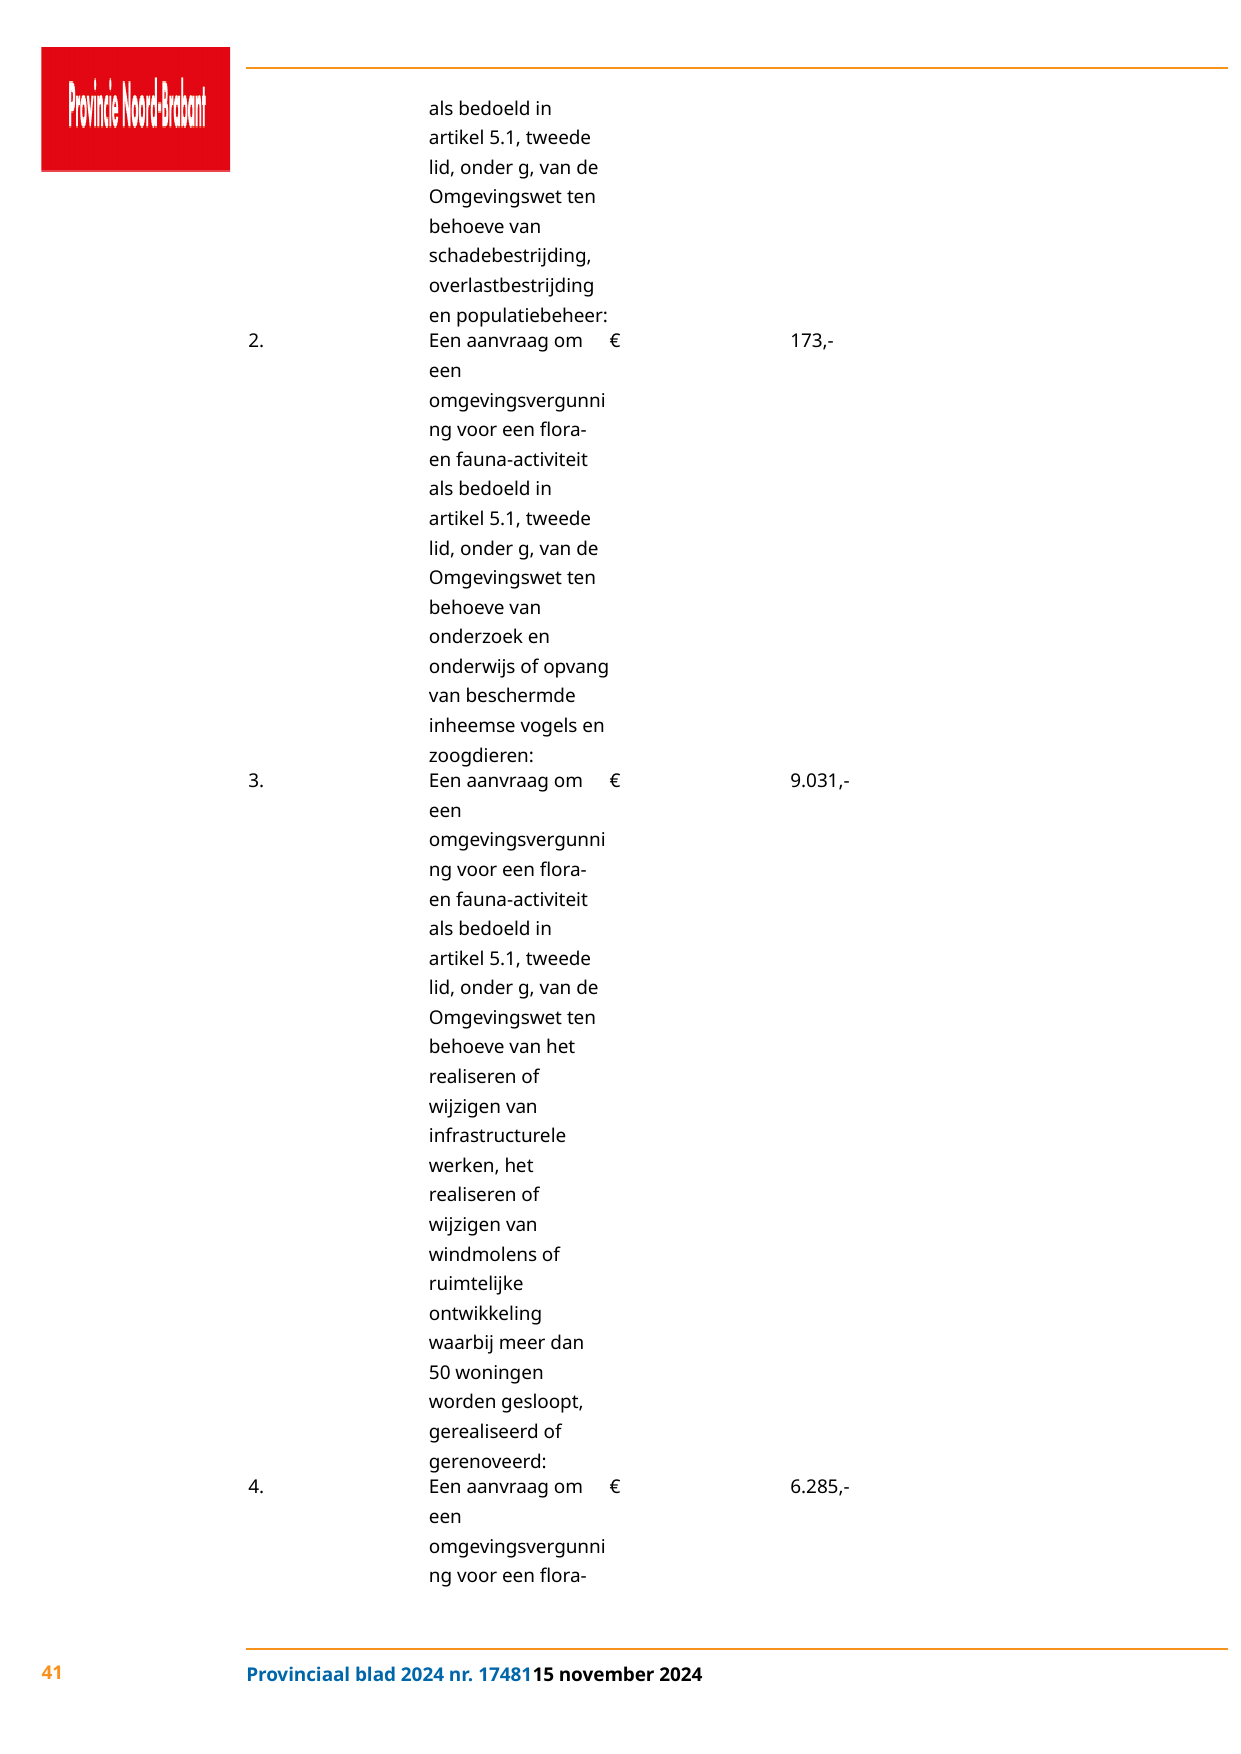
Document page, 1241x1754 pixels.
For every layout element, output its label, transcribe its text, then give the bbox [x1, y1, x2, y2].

table_cell Een aanvraag om een omgevingsvergunning voor een flora- en fauna-activiteit als bedoeld in artikel 5.1, tweede lid, onder g, van de Omgevingswet ten behoeve van het realiseren of wijzigen van infrastructurele werken, het realiseren of wijzigen van windmolens of ruimtelijke ontwikkeling waarbij meer dan 50 woningen worden gesloopt, gerealiseerd of gerenoveerd: [429, 768, 609, 1474]
table_cell 2. [248, 328, 429, 767]
table_cell € [609, 328, 790, 767]
table_cell [609, 95, 790, 328]
table_cell € [609, 768, 790, 1474]
table_cell [790, 95, 971, 328]
table_cell 4. [248, 1474, 429, 1588]
table_cell € [609, 1474, 790, 1588]
table_cell als bedoeld in artikel 5.1, tweede lid, onder g, van de Omgevingswet ten behoeve van schadebestrijding, overlastbestrijding en populatiebeheer: [429, 95, 609, 328]
table_cell Een aanvraag om een omgevingsvergunning voor een flora- en fauna-activiteit als bedoeld in artikel 5.1, tweede lid, onder g, van de Omgevingswet ten behoeve van onderzoek en onderwijs of opvang van beschermde inheemse vogels en zoogdieren: [429, 328, 609, 767]
table_cell 9.031,- [790, 768, 971, 1474]
table_cell 173,- [790, 328, 971, 767]
table_cell 3. [248, 768, 429, 1474]
table_cell [248, 95, 429, 328]
table_cell Een aanvraag om een omgevingsvergunning voor een flora- [429, 1474, 609, 1588]
table_cell 6.285,- [790, 1474, 971, 1588]
picture [41, 47, 231, 172]
